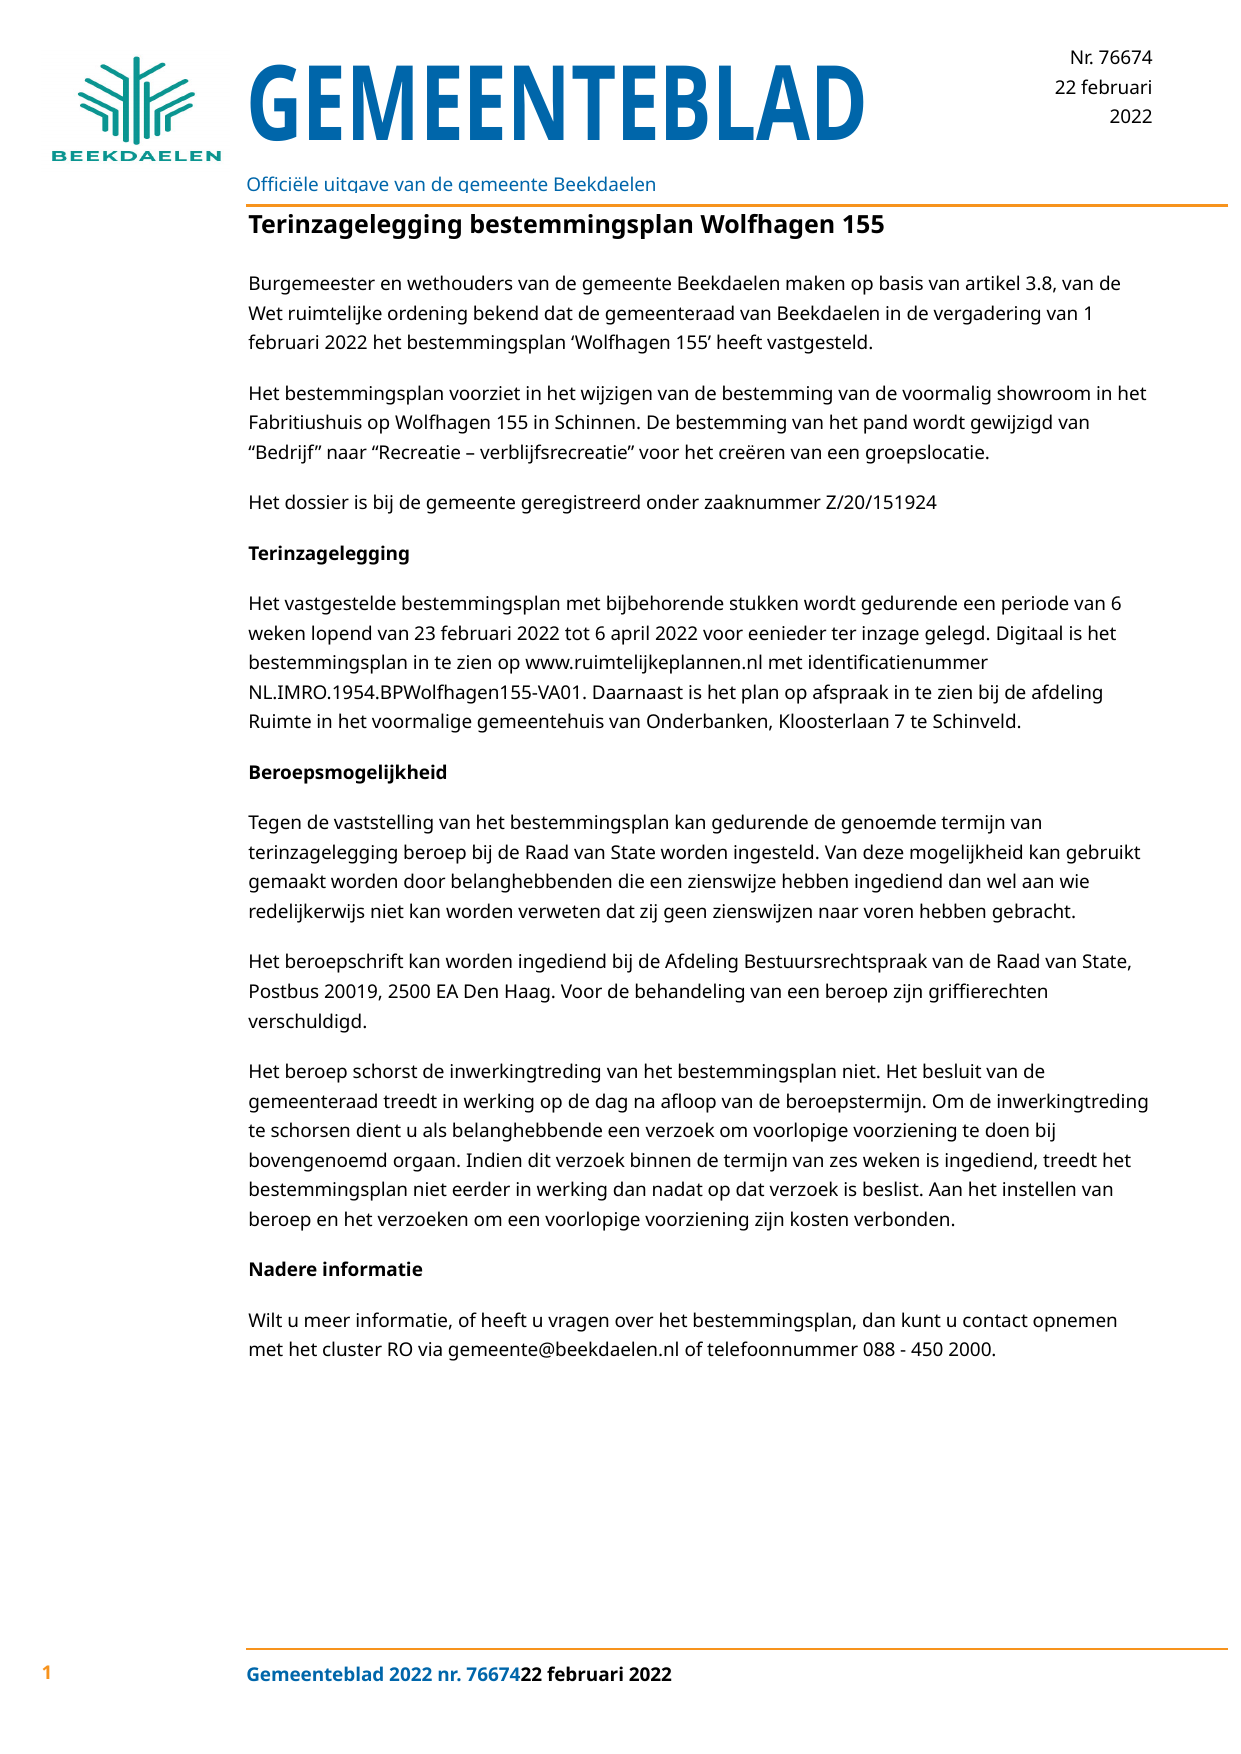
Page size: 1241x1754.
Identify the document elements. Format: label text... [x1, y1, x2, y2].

text Terinzagelegging [248, 540, 1152, 566]
text Het vastgestelde bestemmingsplan met bijbehorende stukken wordt gedurende een periode van 6 weken lopend van 23 februari 2022 tot 6 april 2022 voor eenieder ter inzage gelegd. Digitaal is het bestemmingsplan in te zien op www.ruimtelijkeplannen.nl met identificatienummer NL.IMRO.1954.BPWolfhagen155-VA01. Daarnaast is het plan op afspraak in te zien bij de afdeling Ruimte in het voormalige gemeentehuis van Onderbanken, Kloosterlaan 7 te Schinveld. [248, 590, 1152, 734]
text Nadere informatie [248, 1257, 1152, 1282]
text Burgemeester en wethouders van de gemeente Beekdaelen maken op basis van artikel 3.8, van de Wet ruimtelijke ordening bekend dat de gemeenteraad van Beekdaelen in de vergadering van 1 februari 2022 het bestemmingsplan ‘Wolfhagen 155’ heeft vastgesteld. [248, 270, 1152, 355]
text Het dossier is bij de gemeente geregistreerd onder zaaknummer Z/20/151924 [248, 489, 1152, 515]
text Beroepsmogelijkheid [248, 759, 1152, 785]
text Terinzagelegging bestemmingsplan Wolfhagen 155 [248, 207, 1152, 241]
text Het beroepschrift kan worden ingediend bij de Afdeling Bestuursrechtspraak van de Raad van State, Postbus 20019, 2500 EA Den Haag. Voor de behandeling van een beroep zijn griffierechten verschuldigd. [248, 949, 1152, 1033]
text Wilt u meer informatie, of heeft u vragen over het bestemmingsplan, dan kunt u contact opnemen met het cluster RO via gemeente@beekdaelen.nl of telefoonnummer 088 - 450 2000. [248, 1307, 1152, 1362]
text Het beroep schorst de inwerkingtreding van het bestemmingsplan niet. Het besluit van de gemeenteraad treedt in werking op de dag na afloop van de beroepstermijn. Om de inwerkingtreding te schorsen dient u als belanghebbende een verzoek om voorlopige voorziening te doen bij bovengenoemd orgaan. Indien dit verzoek binnen de termijn van zes weken is ingediend, treedt het bestemmingsplan niet eerder in werking dan nadat op dat verzoek is beslist. Aan het instellen van beroep en het verzoeken om een voorlopige voorziening zijn kosten verbonden. [248, 1058, 1152, 1232]
text Tegen de vaststelling van het bestemmingsplan kan gedurende de genoemde termijn van terinzagelegging beroep bij de Raad van State worden ingesteld. Van deze mogelijkheid kan gebruikt gemaakt worden door belanghebbenden die een zienswijze hebben ingediend dan wel aan wie redelijkerwijs niet kan worden verweten dat zij geen zienswijzen naar voren hebben gebracht. [248, 809, 1152, 924]
text Het bestemmingsplan voorziet in het wijzigen van de bestemming van de voormalig showroom in het Fabritiushuis op Wolfhagen 155 in Schinnen. De bestemming van het pand wordt gewijzigd van “Bedrijf” naar “Recreatie – verblijfsrecreatie” voor het creëren van een groepslocatie. [248, 380, 1152, 465]
picture [41, 47, 231, 172]
